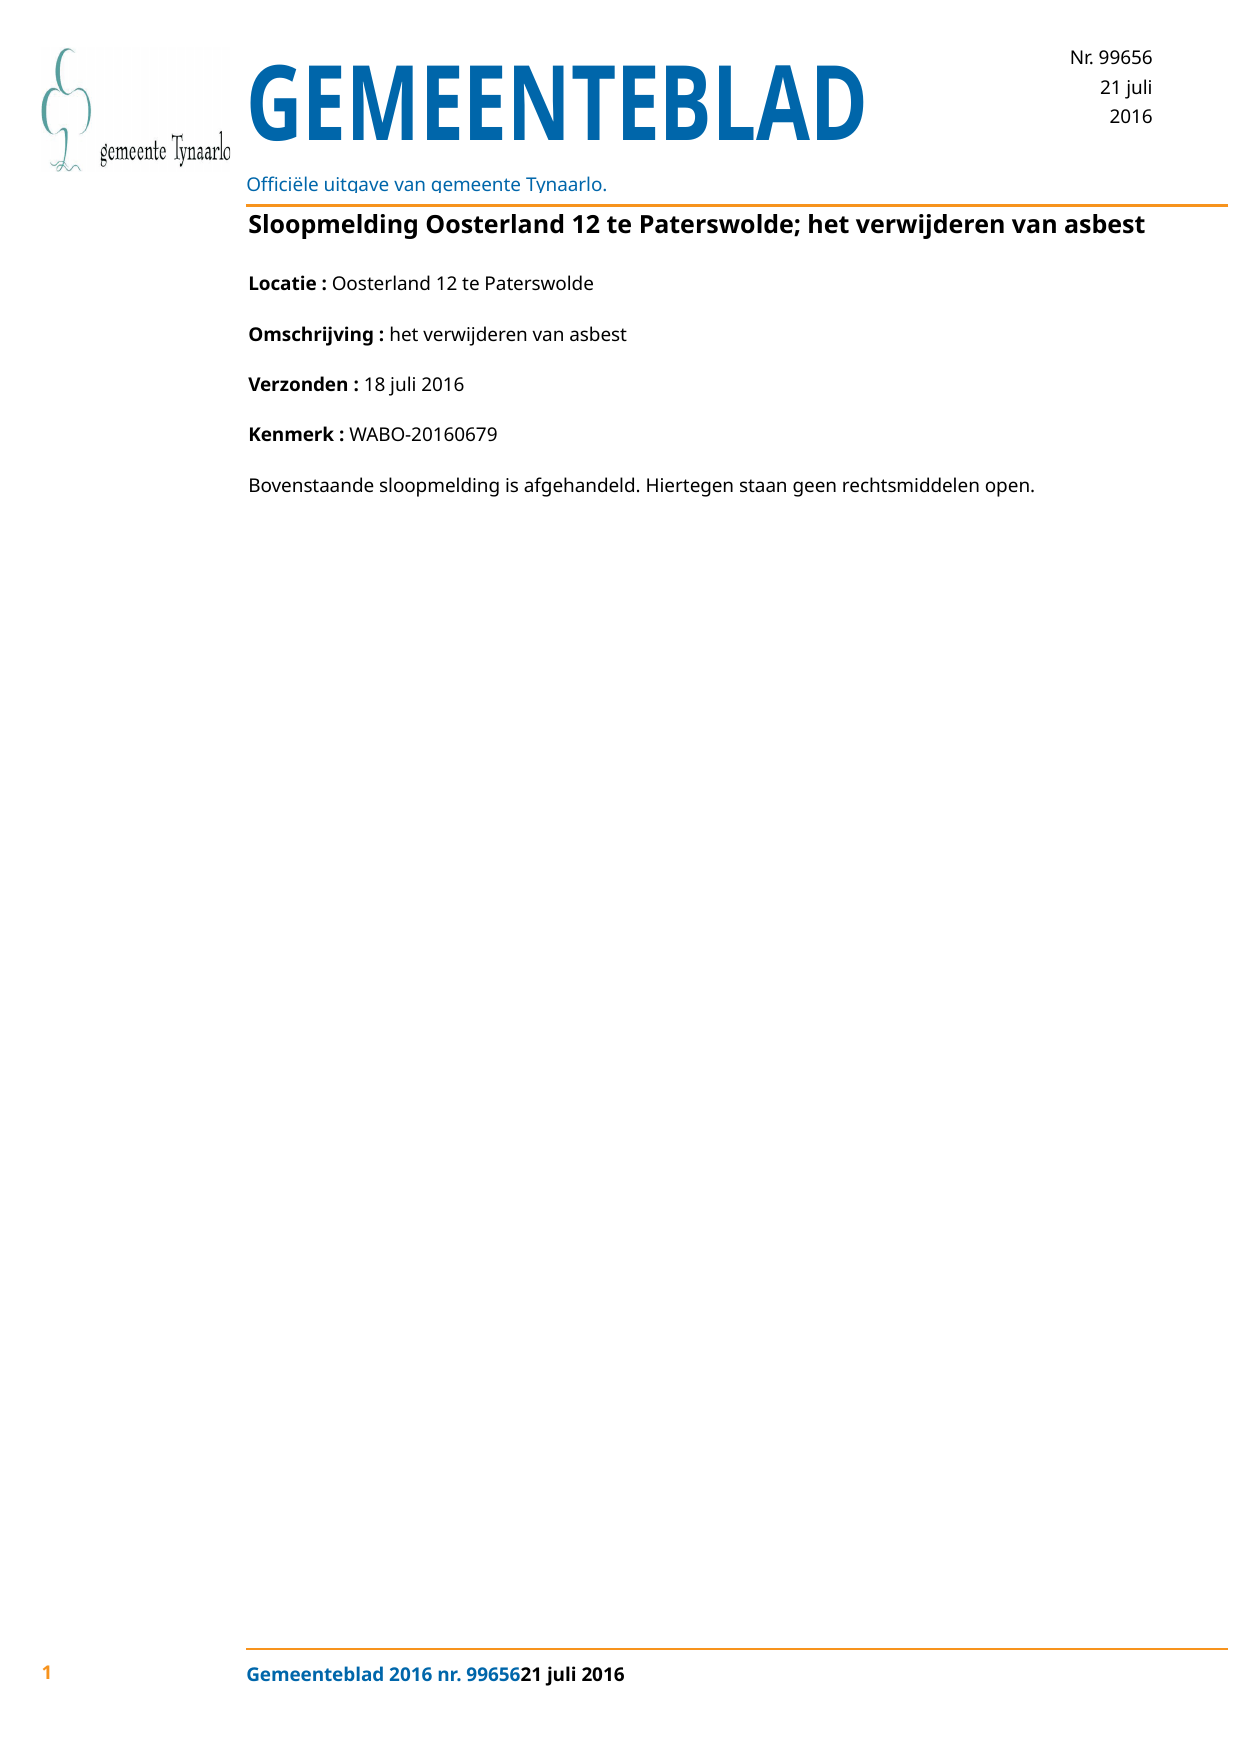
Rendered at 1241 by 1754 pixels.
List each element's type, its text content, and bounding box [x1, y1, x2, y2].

text Sloopmelding Oosterland 12 te Paterswolde; het verwijderen van asbest [248, 207, 1152, 241]
text Kenmerk : WABO-20160679 [248, 422, 1152, 447]
picture [41, 47, 231, 172]
text Locatie : Oosterland 12 te Paterswolde [248, 270, 1152, 296]
text Verzonden : 18 juli 2016 [248, 371, 1152, 397]
text Bovenstaande sloopmelding is afgehandeld. Hiertegen staan geen rechtsmiddelen open. [248, 472, 1152, 498]
text Omschrijving : het verwijderen van asbest [248, 321, 1152, 346]
